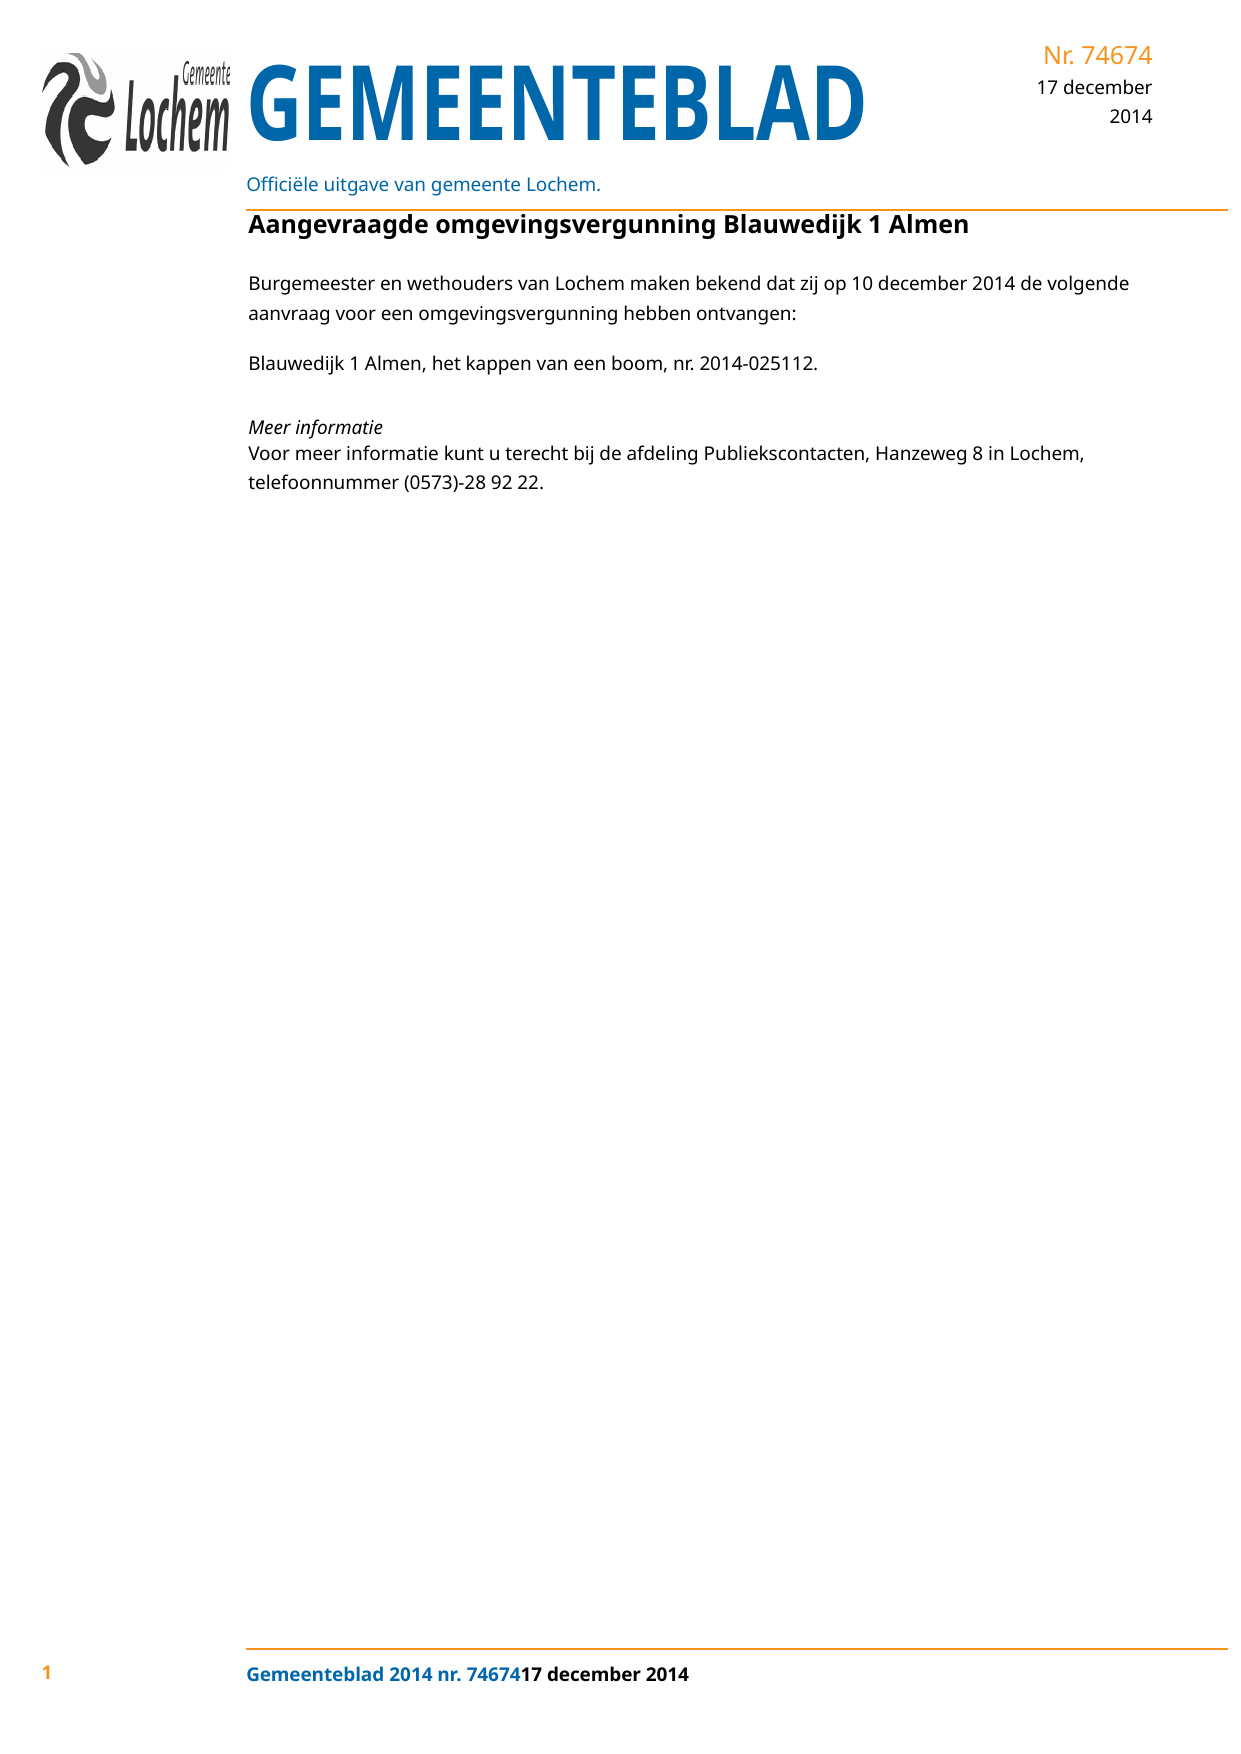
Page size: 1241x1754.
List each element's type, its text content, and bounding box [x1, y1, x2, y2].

text Aangevraagde omgevingsvergunning Blauwedijk 1 Almen [248, 211, 1152, 241]
picture [41, 47, 231, 172]
text Burgemeester en wethouders van Lochem maken bekend dat zij op 10 december 2014 de volgende aanvraag voor een omgevingsvergunning hebben ontvangen: [248, 270, 1152, 326]
text Voor meer informatie kunt u terecht bij de afdeling Publiekscontacten, Hanzeweg 8 in Lochem, telefoonnummer (0573)-28 92 22. [248, 440, 1152, 495]
text Meer informatie [248, 414, 1152, 440]
text Blauwedijk 1 Almen, het kappen van een boom, nr. 2014-025112. [248, 350, 1152, 376]
